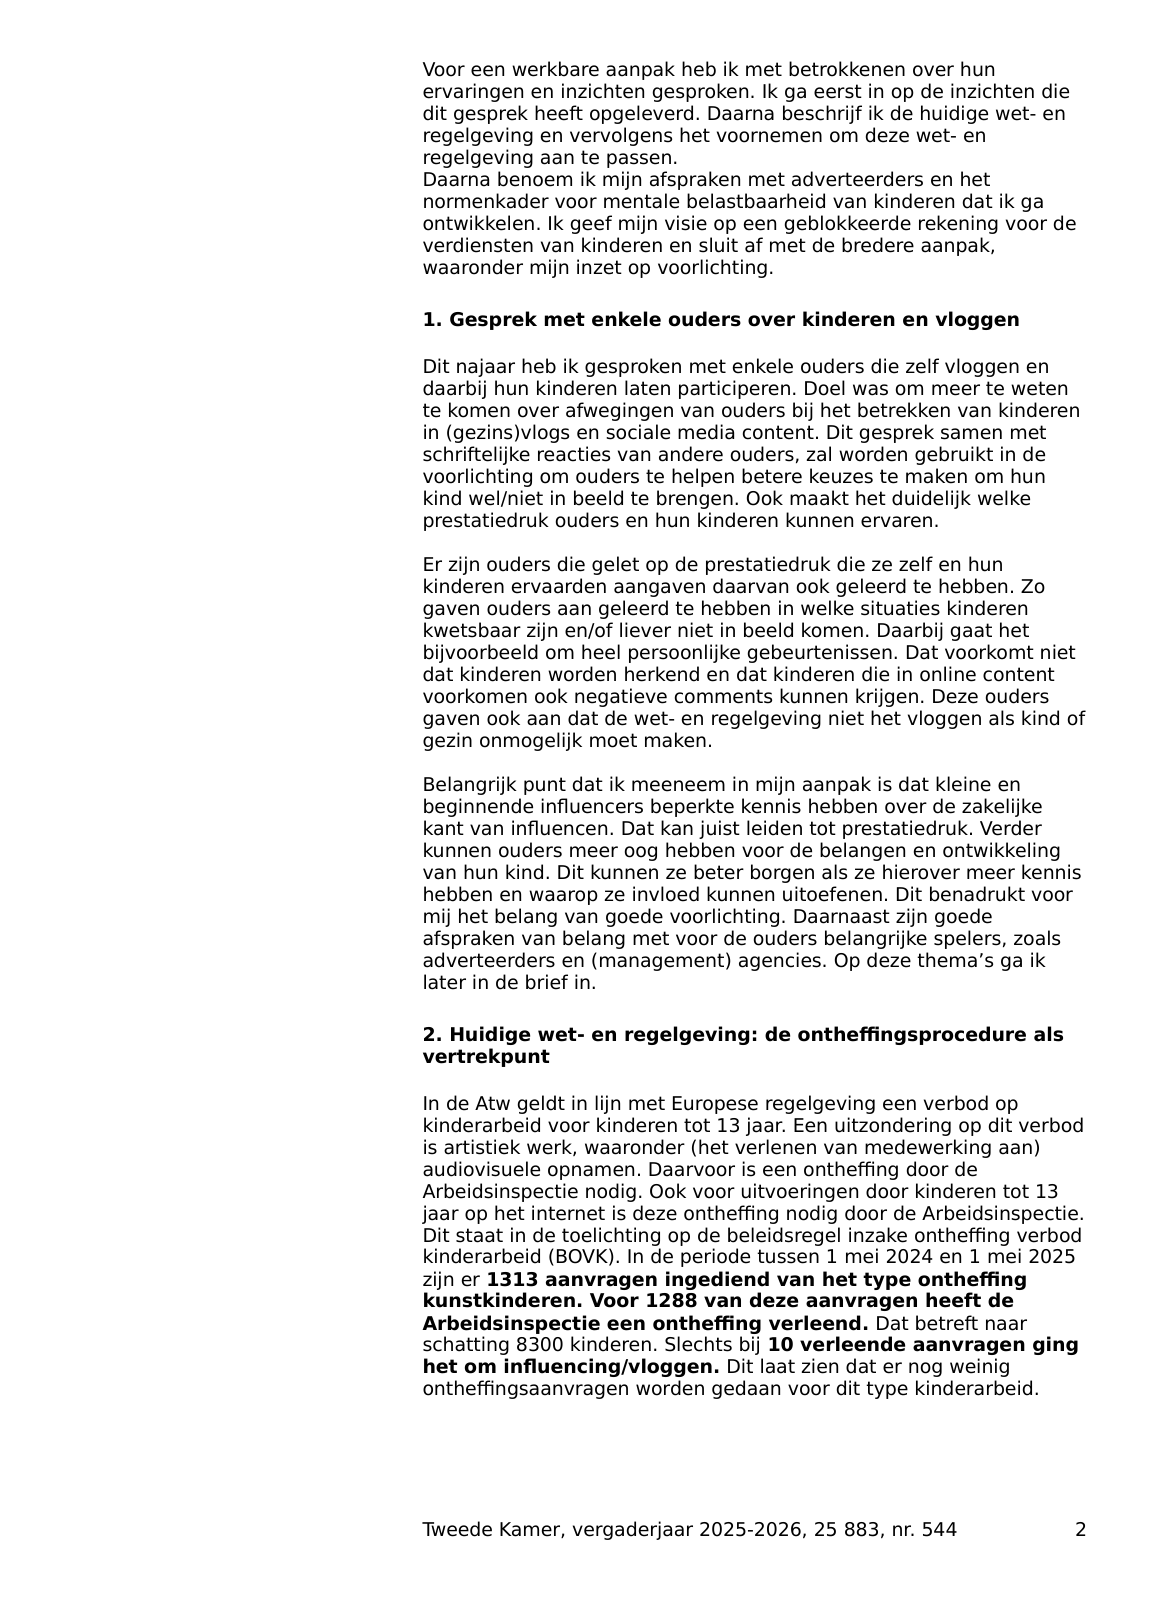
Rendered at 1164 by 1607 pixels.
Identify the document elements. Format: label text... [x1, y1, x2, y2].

text In de Atw geldt in lijn met Europese regelgeving een verbod op kinderarbeid voor kinderen tot 13 jaar. Een uitzondering op dit verbod is artistiek werk, waaronder (het verlenen van medewerking aan) audiovisuele opnamen. Daarvoor is een ontheffing door de Arbeidsinspectie nodig. Ook voor uitvoeringen door kinderen tot 13 jaar op het internet is deze ontheffing nodig door de Arbeidsinspectie. Dit staat in de toelichting op de beleidsregel inzake ontheffing verbod kinderarbeid (BOVK). In de periode tussen 1 mei 2024 en 1 mei 2025 zijn er 1313 aanvragen ingediend van het type ontheffing kunstkinderen. Voor 1288 van deze aanvragen heeft de Arbeidsinspectie een ontheffing verleend. Dat betreft naar schatting 8300 kinderen. Slechts bij 10 verleende aanvragen ging het om influencing/vloggen. Dit laat zien dat er nog weinig ontheffingsaanvragen worden gedaan voor dit type kinderarbeid. [422, 1093, 1087, 1400]
text Er zijn ouders die gelet op de prestatiedruk die ze zelf en hun kinderen ervaarden aangaven daarvan ook geleerd te hebben. Zo gaven ouders aan geleerd te hebben in welke situaties kinderen kwetsbaar zijn en/of liever niet in beeld komen. Daarbij gaat het bijvoorbeeld om heel persoonlijke gebeurtenissen. Dat voorkomt niet dat kinderen worden herkend en dat kinderen die in online content voorkomen ook negatieve comments kunnen krijgen. Deze ouders gaven ook aan dat de wet- en regelgeving niet het vloggen als kind of gezin onmogelijk moet maken. [422, 554, 1087, 752]
text Daarna benoem ik mijn afspraken met adverteerders en het normenkader voor mentale belastbaarheid van kinderen dat ik ga ontwikkelen. Ik geef mijn visie op een geblokkeerde rekening voor de verdiensten van kinderen en sluit af met de bredere aanpak, waaronder mijn inzet op voorlichting. [422, 169, 1087, 279]
text Belangrijk punt dat ik meeneem in mijn aanpak is dat kleine en beginnende influencers beperkte kennis hebben over de zakelijke kant van influencen. Dat kan juist leiden tot prestatiedruk. Verder kunnen ouders meer oog hebben voor de belangen en ontwikkeling van hun kind. Dit kunnen ze beter borgen als ze hierover meer kennis hebben en waarop ze invloed kunnen uitoefenen. Dit benadrukt voor mij het belang van goede voorlichting. Daarnaast zijn goede afspraken van belang met voor de ouders belangrijke spelers, zoals adverteerders en (management) agencies. Op deze thema’s ga ik later in de brief in. [422, 774, 1087, 994]
subtitle 1. Gesprek met enkele ouders over kinderen en vloggen [422, 309, 1087, 331]
text Dit najaar heb ik gesproken met enkele ouders die zelf vloggen en daarbij hun kinderen laten participeren. Doel was om meer te weten te komen over afwegingen van ouders bij het betrekken van kinderen in (gezins)vlogs en sociale media content. Dit gesprek samen met schriftelijke reacties van andere ouders, zal worden gebruikt in de voorlichting om ouders te helpen betere keuzes te maken om hun kind wel/niet in beeld te brengen. Ook maakt het duidelijk welke prestatiedruk ouders en hun kinderen kunnen ervaren. [422, 356, 1087, 532]
text Voor een werkbare aanpak heb ik met betrokkenen over hun ervaringen en inzichten gesproken. Ik ga eerst in op de inzichten die dit gesprek heeft opgeleverd. Daarna beschrijf ik de huidige wet- en regelgeving en vervolgens het voornemen om deze wet- en regelgeving aan te passen. [422, 59, 1087, 169]
subtitle 2. Huidige wet- en regelgeving: de ontheffingsprocedure als vertrekpunt [422, 1024, 1087, 1068]
